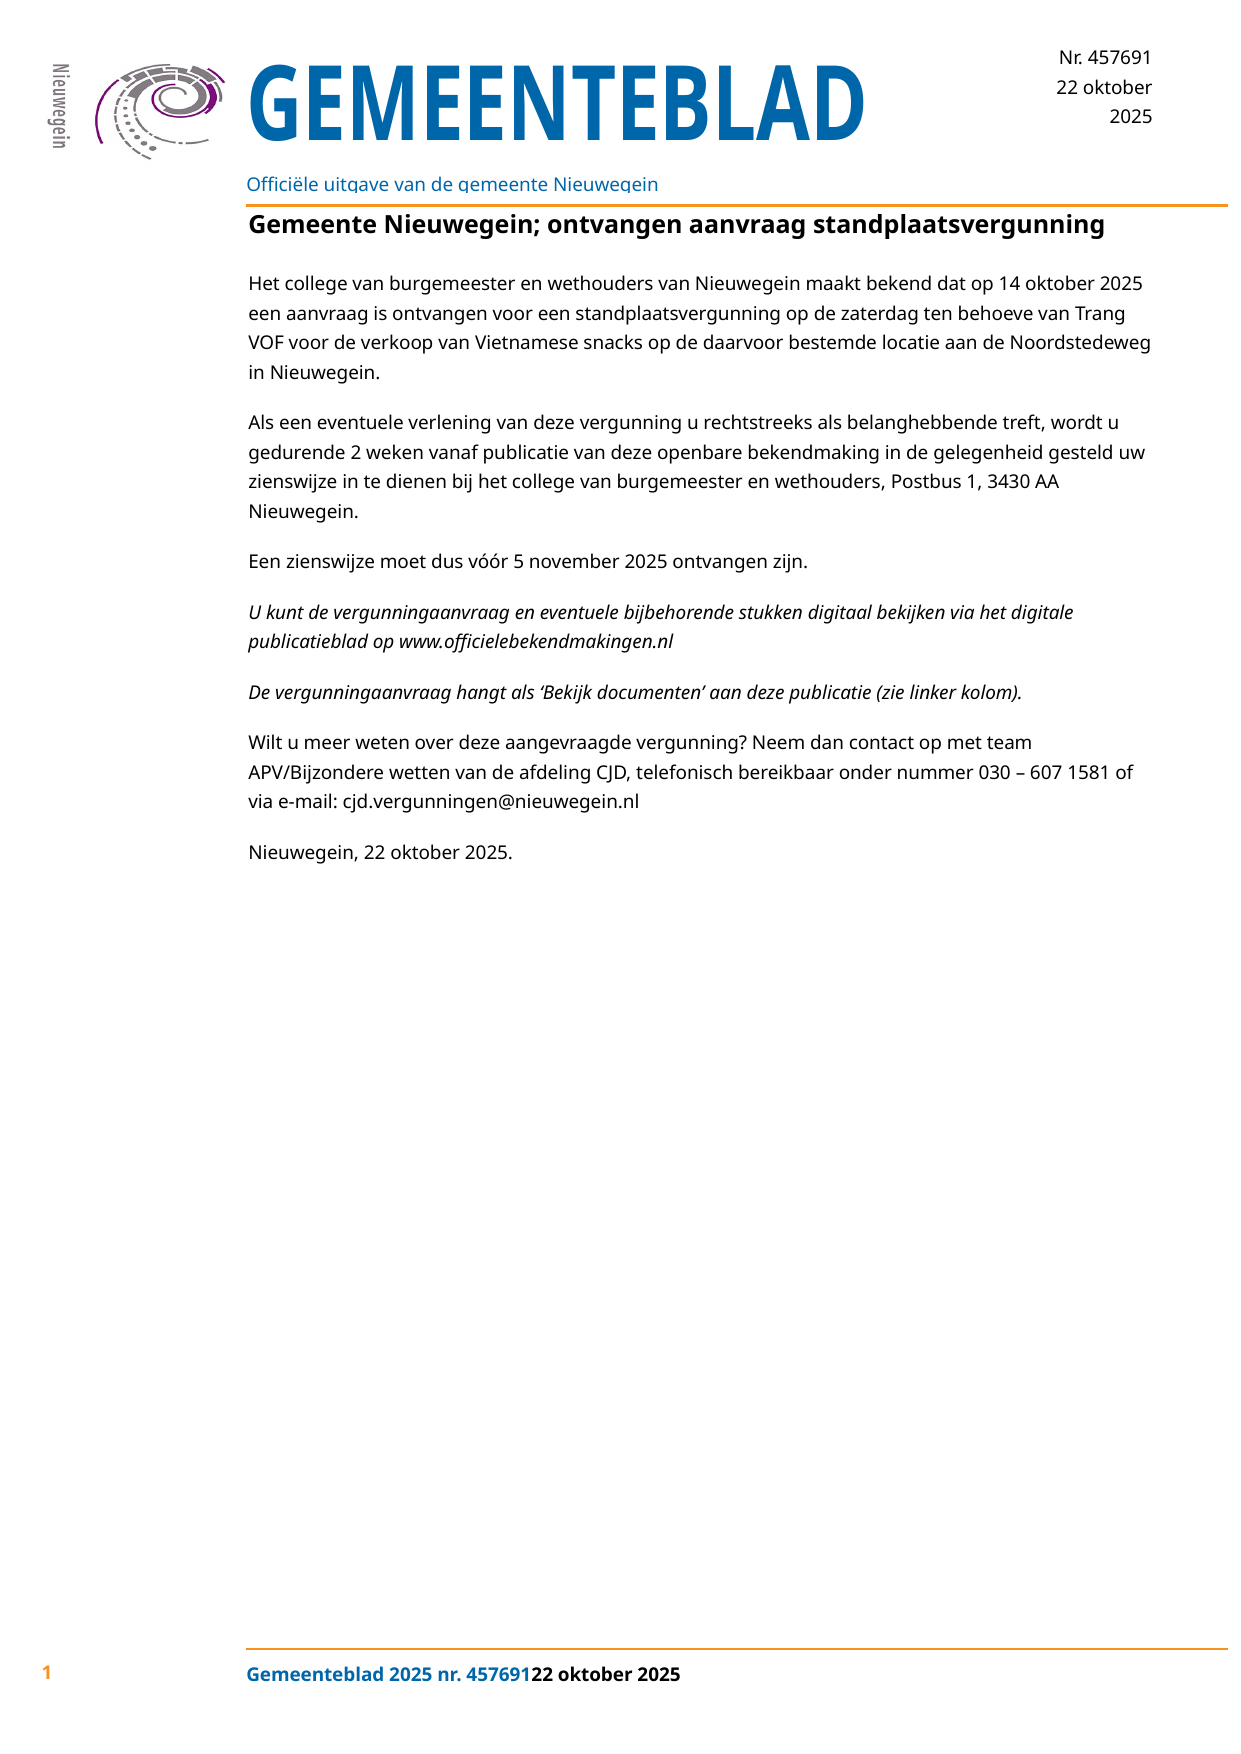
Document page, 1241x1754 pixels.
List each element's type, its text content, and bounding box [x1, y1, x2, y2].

text Als een eventuele verlening van deze vergunning u rechtstreeks als belanghebbende treft, wordt u gedurende 2 weken vanaf publicatie van deze openbare bekendmaking in de gelegenheid gesteld uw zienswijze in te dienen bij het college van burgemeester en wethouders, Postbus 1, 3430 AA Nieuwegein. [248, 409, 1152, 524]
text Nieuwegein, 22 oktober 2025. [248, 839, 1152, 865]
text De vergunningaanvraag hangt als ‘Bekijk documenten’ aan deze publicatie (zie linker kolom). [248, 679, 1152, 705]
text U kunt de vergunningaanvraag en eventuele bijbehorende stukken digitaal bekijken via het digitale publicatieblad op www.officielebekendmakingen.nl [248, 599, 1152, 654]
text Het college van burgemeester en wethouders van Nieuwegein maakt bekend dat op 14 oktober 2025 een aanvraag is ontvangen voor een standplaatsvergunning op de zaterdag ten behoeve van Trang VOF voor de verkoop van Vietnamese snacks op de daarvoor bestemde locatie aan de Noordstedeweg in Nieuwegein. [248, 270, 1152, 385]
text Een zienswijze moet dus vóór 5 november 2025 ontvangen zijn. [248, 549, 1152, 574]
picture [41, 47, 231, 172]
text Gemeente Nieuwegein; ontvangen aanvraag standplaatsvergunning [248, 207, 1152, 241]
text Wilt u meer weten over deze aangevraagde vergunning? Neem dan contact op met team APV/Bijzondere wetten van de afdeling CJD, telefonisch bereikbaar onder nummer 030 – 607 1581 of via e-mail: cjd.vergunningen@nieuwegein.nl [248, 729, 1152, 814]
